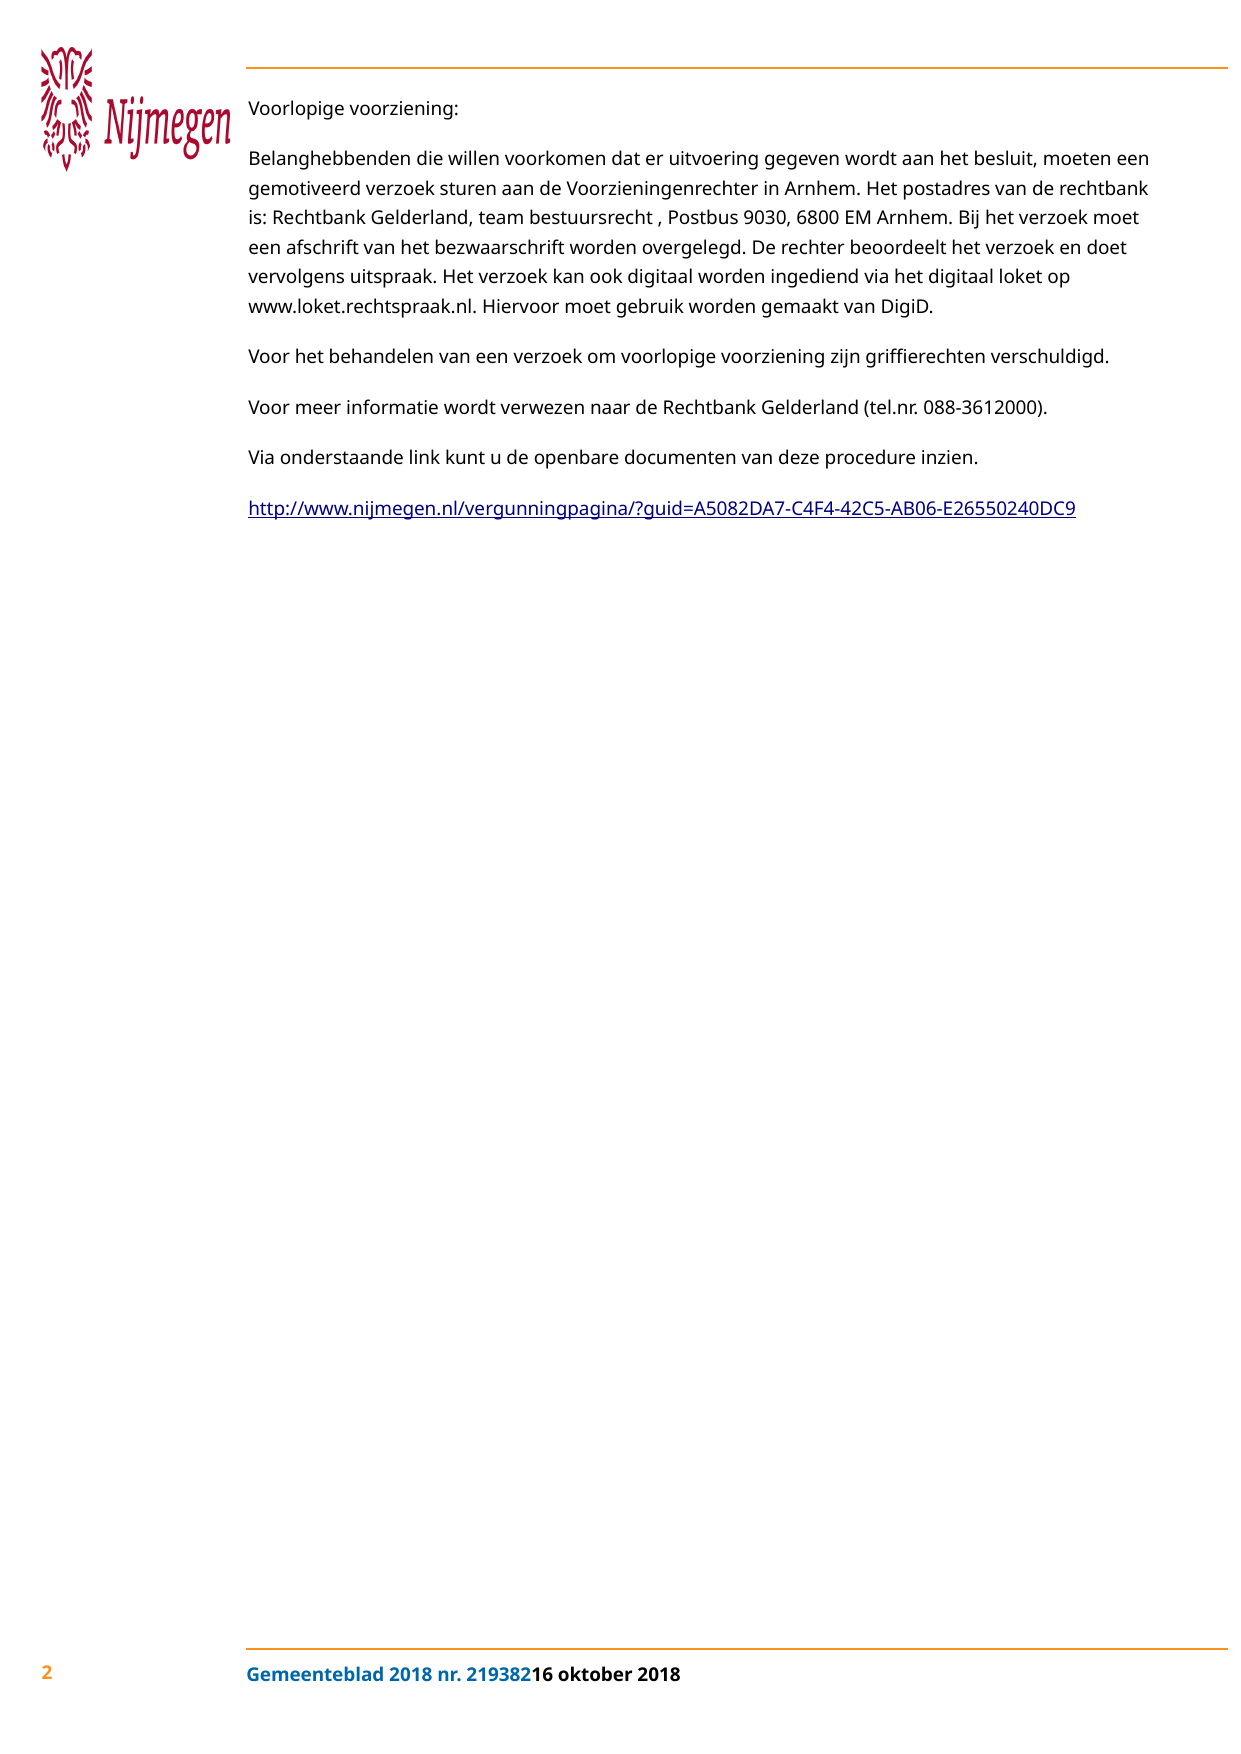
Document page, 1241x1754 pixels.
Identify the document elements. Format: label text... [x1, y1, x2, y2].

picture [41, 47, 231, 172]
text Belanghebbenden die willen voorkomen dat er uitvoering gegeven wordt aan het besluit, moeten een gemotiveerd verzoek sturen aan de Voorzieningenrechter in Arnhem. Het postadres van de rechtbank is: Rechtbank Gelderland, team bestuursrecht , Postbus 9030, 6800 EM Arnhem. Bij het verzoek moet een afschrift van het bezwaarschrift worden overgelegd. De rechter beoordeelt het verzoek en doet vervolgens uitspraak. Het verzoek kan ook digitaal worden ingediend via het digitaal loket op www.loket.rechtspraak.nl. Hiervoor moet gebruik worden gemaakt van DigiD. [248, 145, 1152, 319]
text http://www.nijmegen.nl/vergunningpagina/?guid=A5082DA7-C4F4-42C5-AB06-E26550240DC9 [248, 495, 1152, 521]
text Via onderstaande link kunt u de openbare documenten van deze procedure inzien. [248, 444, 1152, 470]
text Voor meer informatie wordt verwezen naar de Rechtbank Gelderland (tel.nr. 088-3612000). [248, 394, 1152, 420]
text Voor het behandelen van een verzoek om voorlopige voorziening zijn griffierechten verschuldigd. [248, 343, 1152, 369]
text Voorlopige voorziening: [248, 95, 1152, 121]
